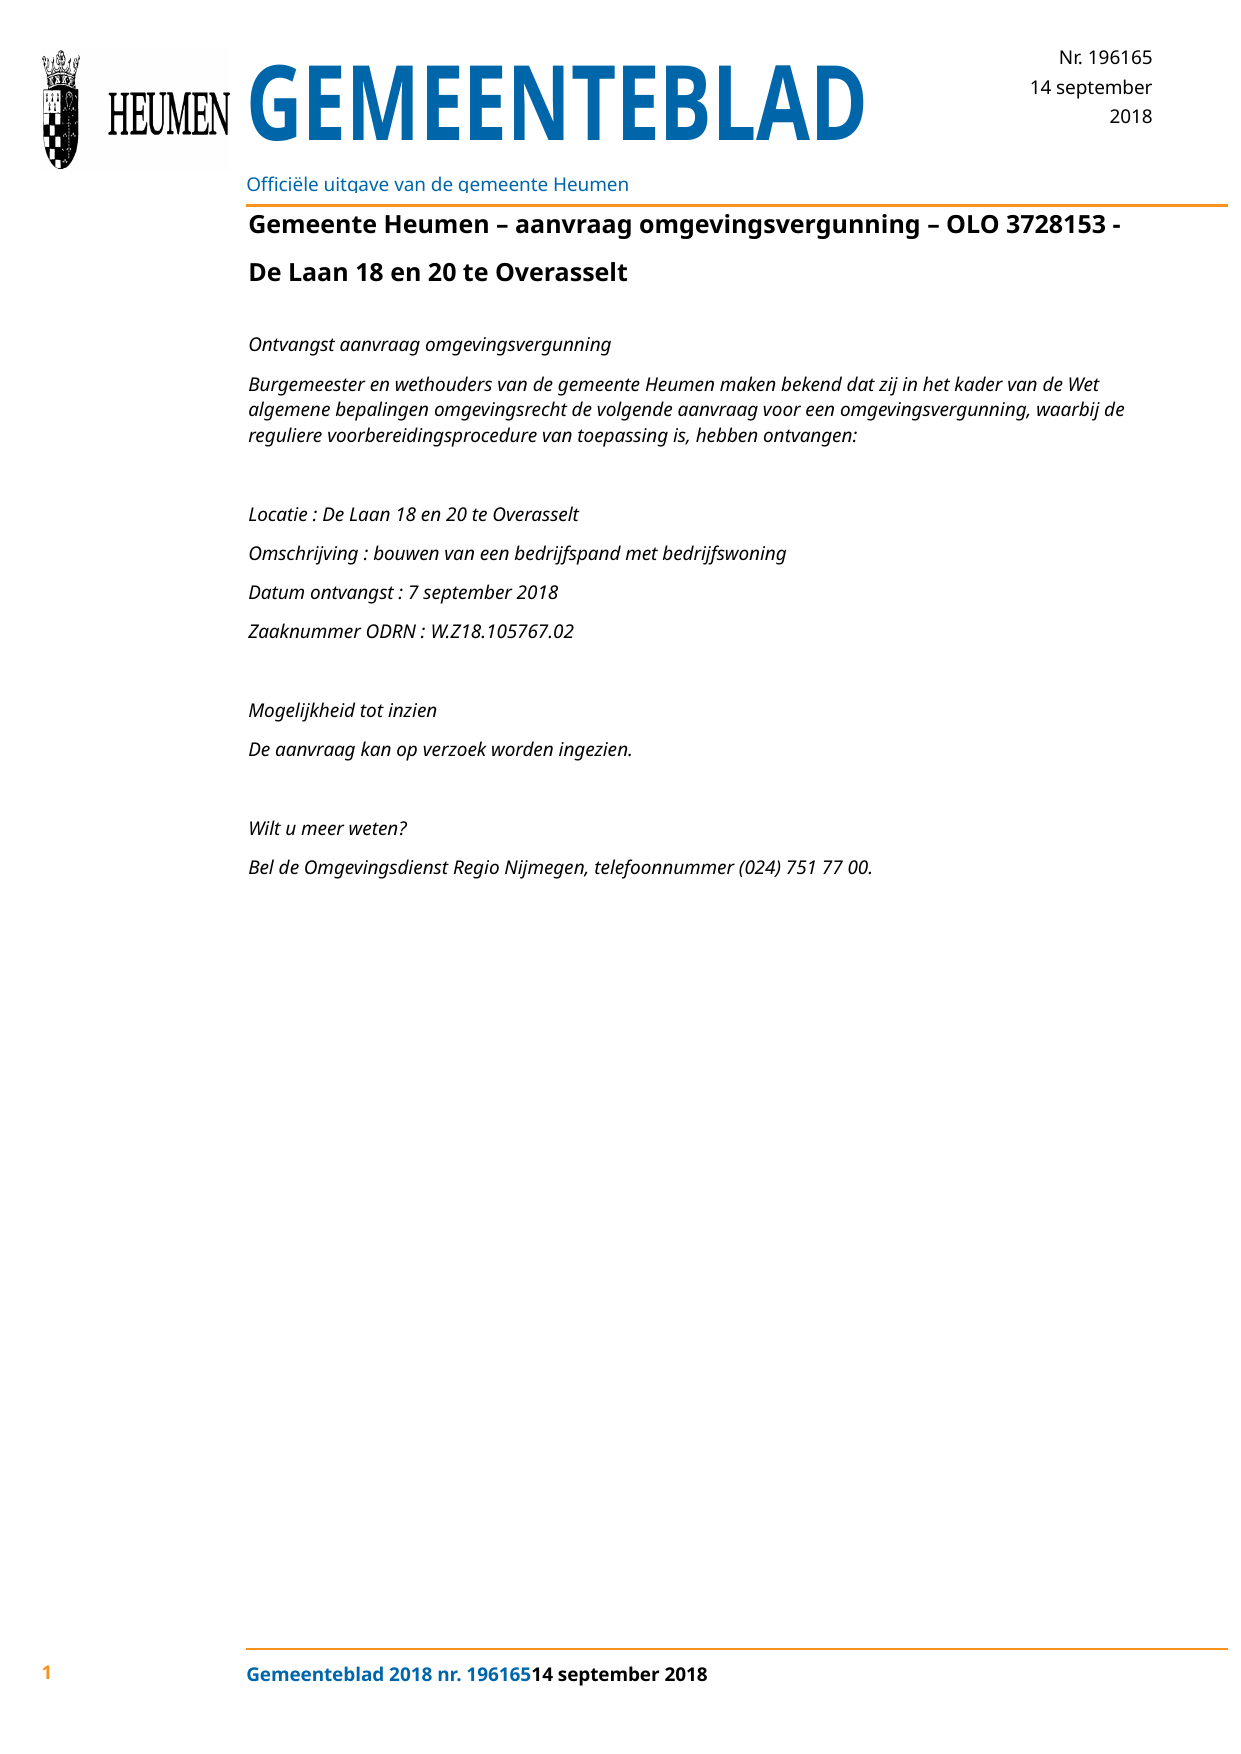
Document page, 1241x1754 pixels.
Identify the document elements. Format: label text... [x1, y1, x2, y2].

text Omschrijving : bouwen van een bedrijfspand met bedrijfswoning [248, 540, 1152, 566]
text Locatie : De Laan 18 en 20 te Overasselt [248, 501, 1152, 526]
text Datum ontvangst : 7 september 2018 [248, 579, 1152, 605]
text Wilt u meer weten? [248, 815, 1152, 841]
text Burgemeester en wethouders van de gemeente Heumen maken bekend dat zij in het kader van de Wet algemene bepalingen omgevingsrecht de volgende aanvraag voor een omgevingsvergunning, waarbij de reguliere voorbereidingsprocedure van toepassing is, hebben ontvangen: [248, 371, 1152, 448]
picture [41, 47, 231, 172]
text Ontvangst aanvraag omgevingsvergunning [248, 331, 1152, 357]
text De aanvraag kan op verzoek worden ingezien. [248, 736, 1152, 762]
text Mogelijkheid tot inzien [248, 697, 1152, 723]
text Zaaknummer ODRN : W.Z18.105767.02 [248, 618, 1152, 644]
text Gemeente Heumen – aanvraag omgevingsvergunning – OLO 3728153 - De Laan 18 en 20 te Overasselt [248, 207, 1152, 288]
text Bel de Omgevingsdienst Regio Nijmegen, telefoonnummer (024) 751 77 00. [248, 854, 1152, 880]
